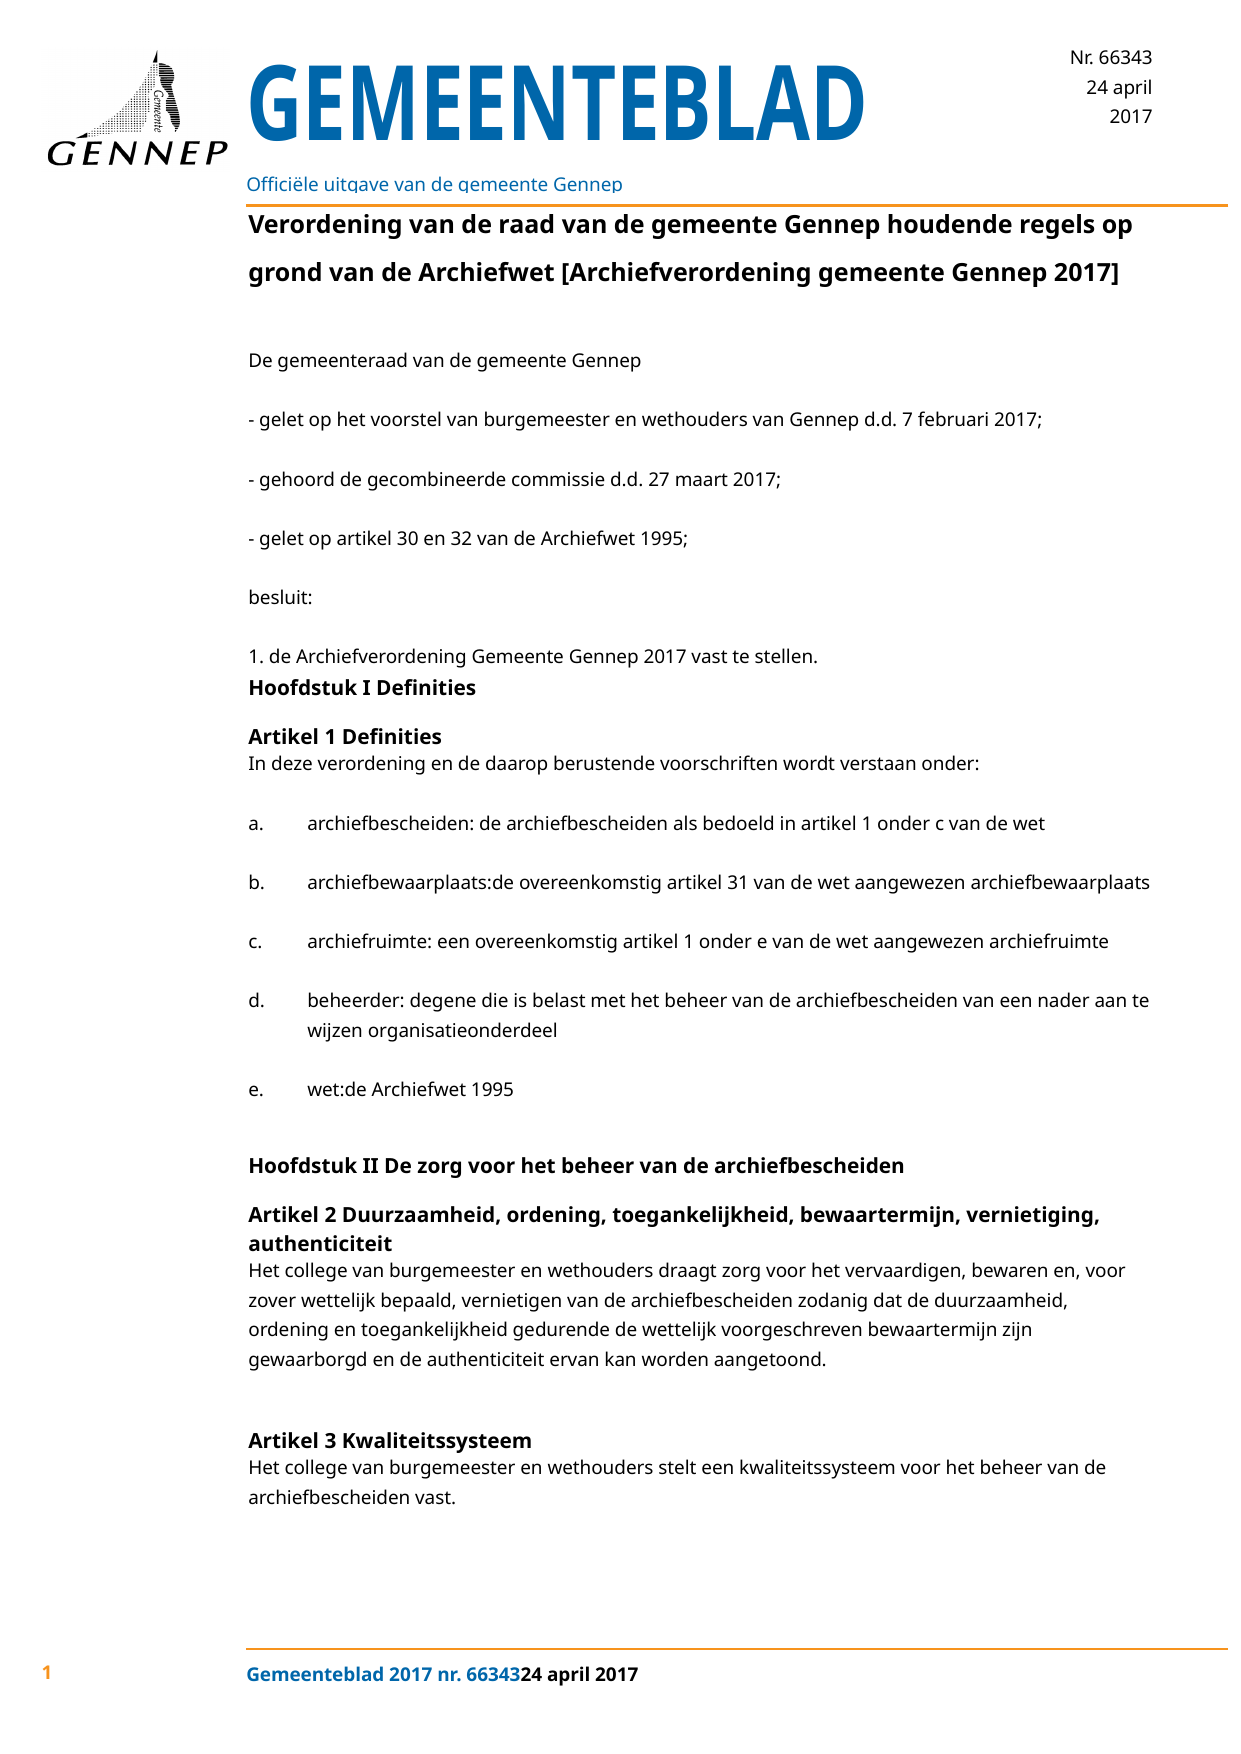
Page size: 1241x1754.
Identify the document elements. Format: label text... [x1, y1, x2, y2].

text - gelet op het voorstel van burgemeester en wethouders van Gennep d.d. 7 februari 2017; [248, 407, 1152, 432]
list archiefbewaarplaats:de overeenkomstig artikel 31 van de wet aangewezen archiefbewaarplaats [248, 869, 1152, 895]
text 1. de Archiefverordening Gemeente Gennep 2017 vast te stellen. [248, 643, 1152, 669]
text Hoofdstuk I Definities [248, 673, 1152, 701]
text Artikel 2 Duurzaamheid, ordening, toegankelijkheid, bewaartermijn, vernietiging, authenticiteit [248, 1201, 1152, 1257]
text - gelet op artikel 30 en 32 van de Archiefwet 1995; [248, 525, 1152, 551]
text Hoofdstuk II De zorg voor het beheer van de archiefbescheiden [248, 1151, 1152, 1180]
text Artikel 1 Definities [248, 722, 1152, 751]
text De gemeenteraad van de gemeente Gennep [248, 347, 1152, 373]
text Het college van burgemeester en wethouders draagt zorg voor het vervaardigen, bewaren en, voor zover wettelijk bepaald, vernietigen van de archiefbescheiden zodanig dat de duurzaamheid, ordening en toegankelijkheid gedurende de wettelijk voorgeschreven bewaartermijn zijn gewaarborgd en de authenticiteit ervan kan worden aangetoond. [248, 1257, 1152, 1372]
text besluit: [248, 584, 1152, 610]
text In deze verordening en de daarop berustende voorschriften wordt verstaan onder: [248, 751, 1152, 776]
list archiefruimte: een overeenkomstig artikel 1 onder e van de wet aangewezen archiefruimte [248, 928, 1152, 954]
picture [41, 47, 231, 172]
text Artikel 3 Kwaliteitssysteem [248, 1426, 1152, 1454]
text - gehoord de gecombineerde commissie d.d. 27 maart 2017; [248, 466, 1152, 492]
list archiefbescheiden: de archiefbescheiden als bedoeld in artikel 1 onder c van de wet [248, 810, 1152, 836]
list beheerder: degene die is belast met het beheer van de archiefbescheiden van een nader aan te wijzen organisatieonderdeel [248, 987, 1152, 1043]
text Het college van burgemeester en wethouders stelt een kwaliteitssysteem voor het beheer van de archiefbescheiden vast. [248, 1454, 1152, 1510]
list wet:de Archiefwet 1995 [248, 1076, 1152, 1102]
text Verordening van de raad van de gemeente Gennep houdende regels op grond van de Archiefwet [Archiefverordening gemeente Gennep 2017] [248, 207, 1152, 288]
